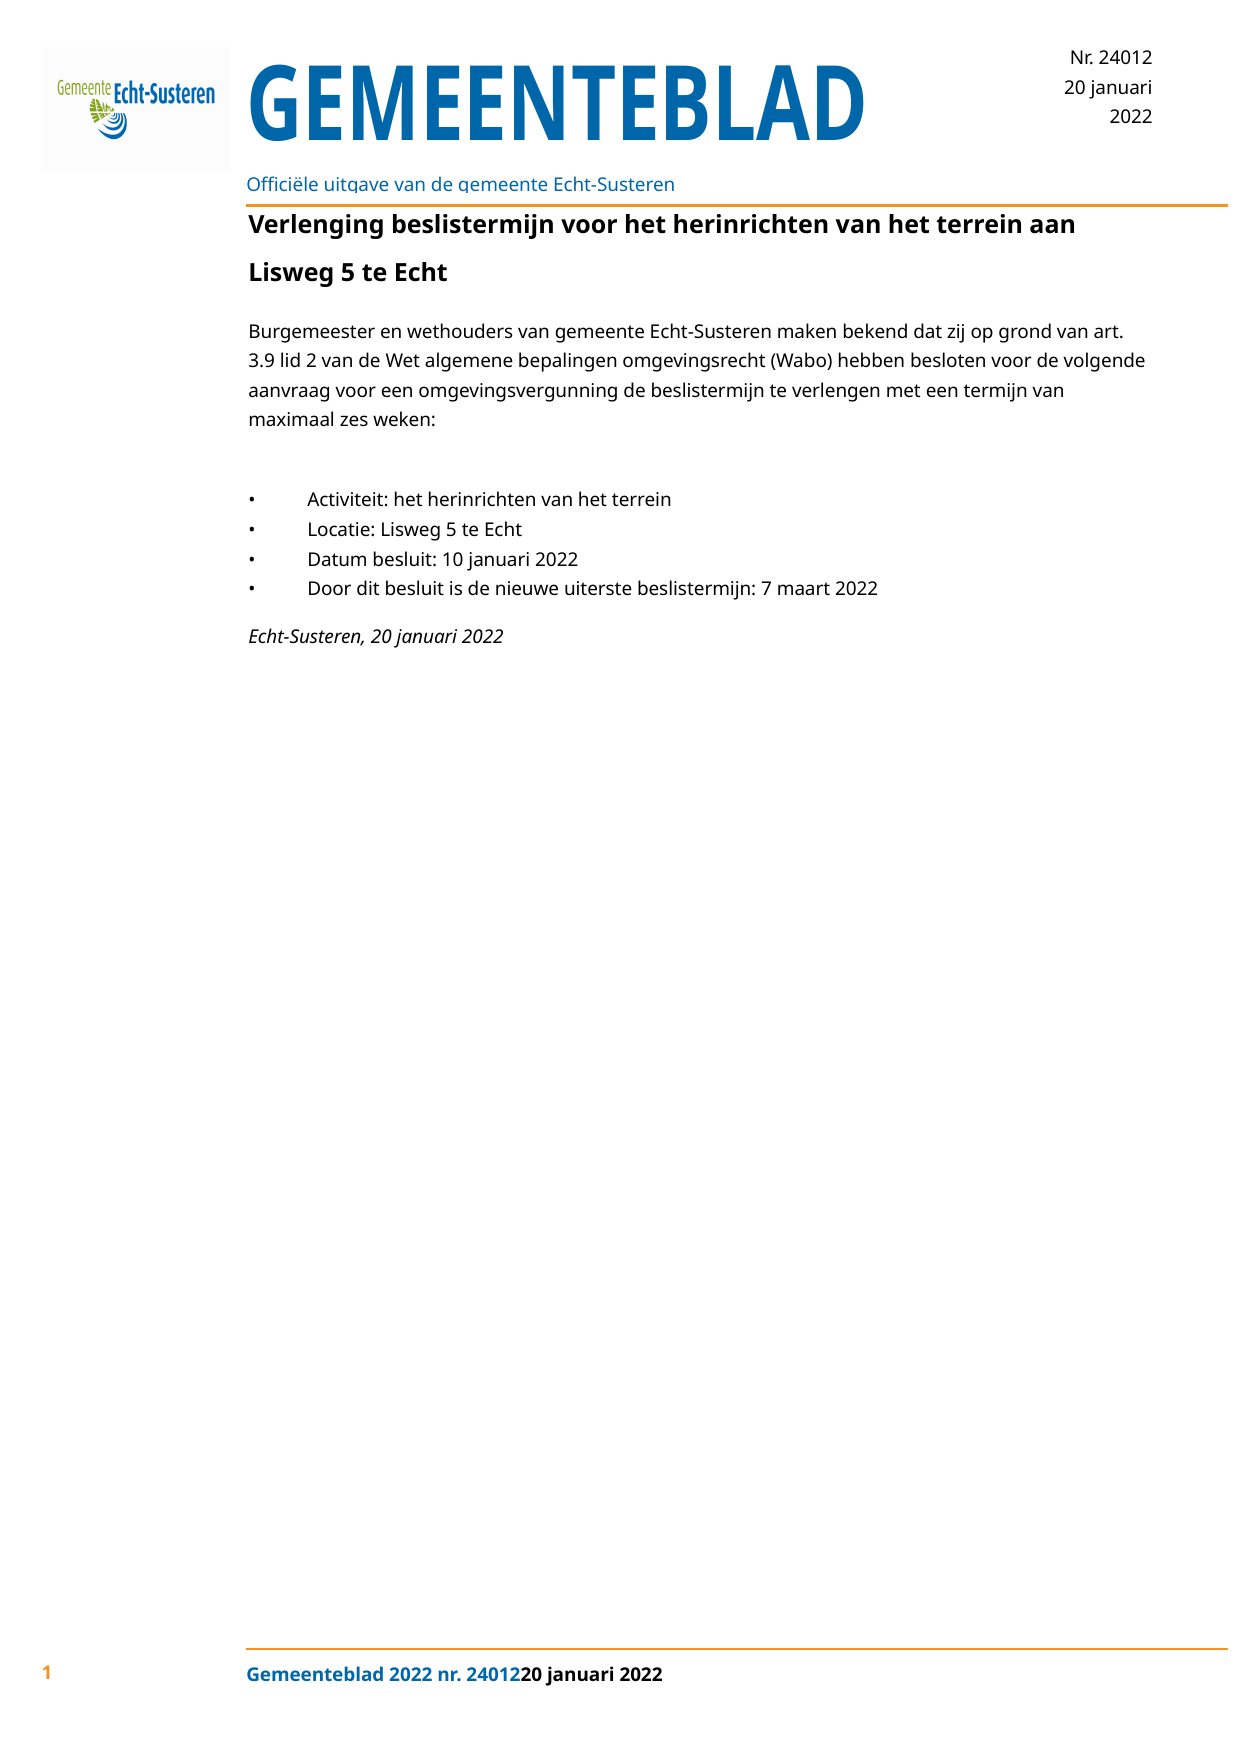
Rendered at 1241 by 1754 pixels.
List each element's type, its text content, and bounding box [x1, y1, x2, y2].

text Verlenging beslistermijn voor het herinrichten van het terrein aan Lisweg 5 te Echt [248, 207, 1152, 288]
list Door dit besluit is de nieuwe uiterste beslistermijn: 7 maart 2022 [248, 575, 1152, 601]
list Activiteit: het herinrichten van het terrein [248, 487, 1152, 512]
list Datum besluit: 10 januari 2022 [248, 546, 1152, 572]
list Locatie: Lisweg 5 te Echt [248, 516, 1152, 542]
text Echt-Susteren, 20 januari 2022 [248, 623, 1152, 649]
text Burgemeester en wethouders van gemeente Echt-Susteren maken bekend dat zij op grond van art. 3.9 lid 2 van de Wet algemene bepalingen omgevingsrecht (Wabo) hebben besloten voor de volgende aanvraag voor een omgevingsvergunning de beslistermijn te verlengen met een termijn van maximaal zes weken: [248, 318, 1152, 432]
picture [41, 47, 231, 172]
